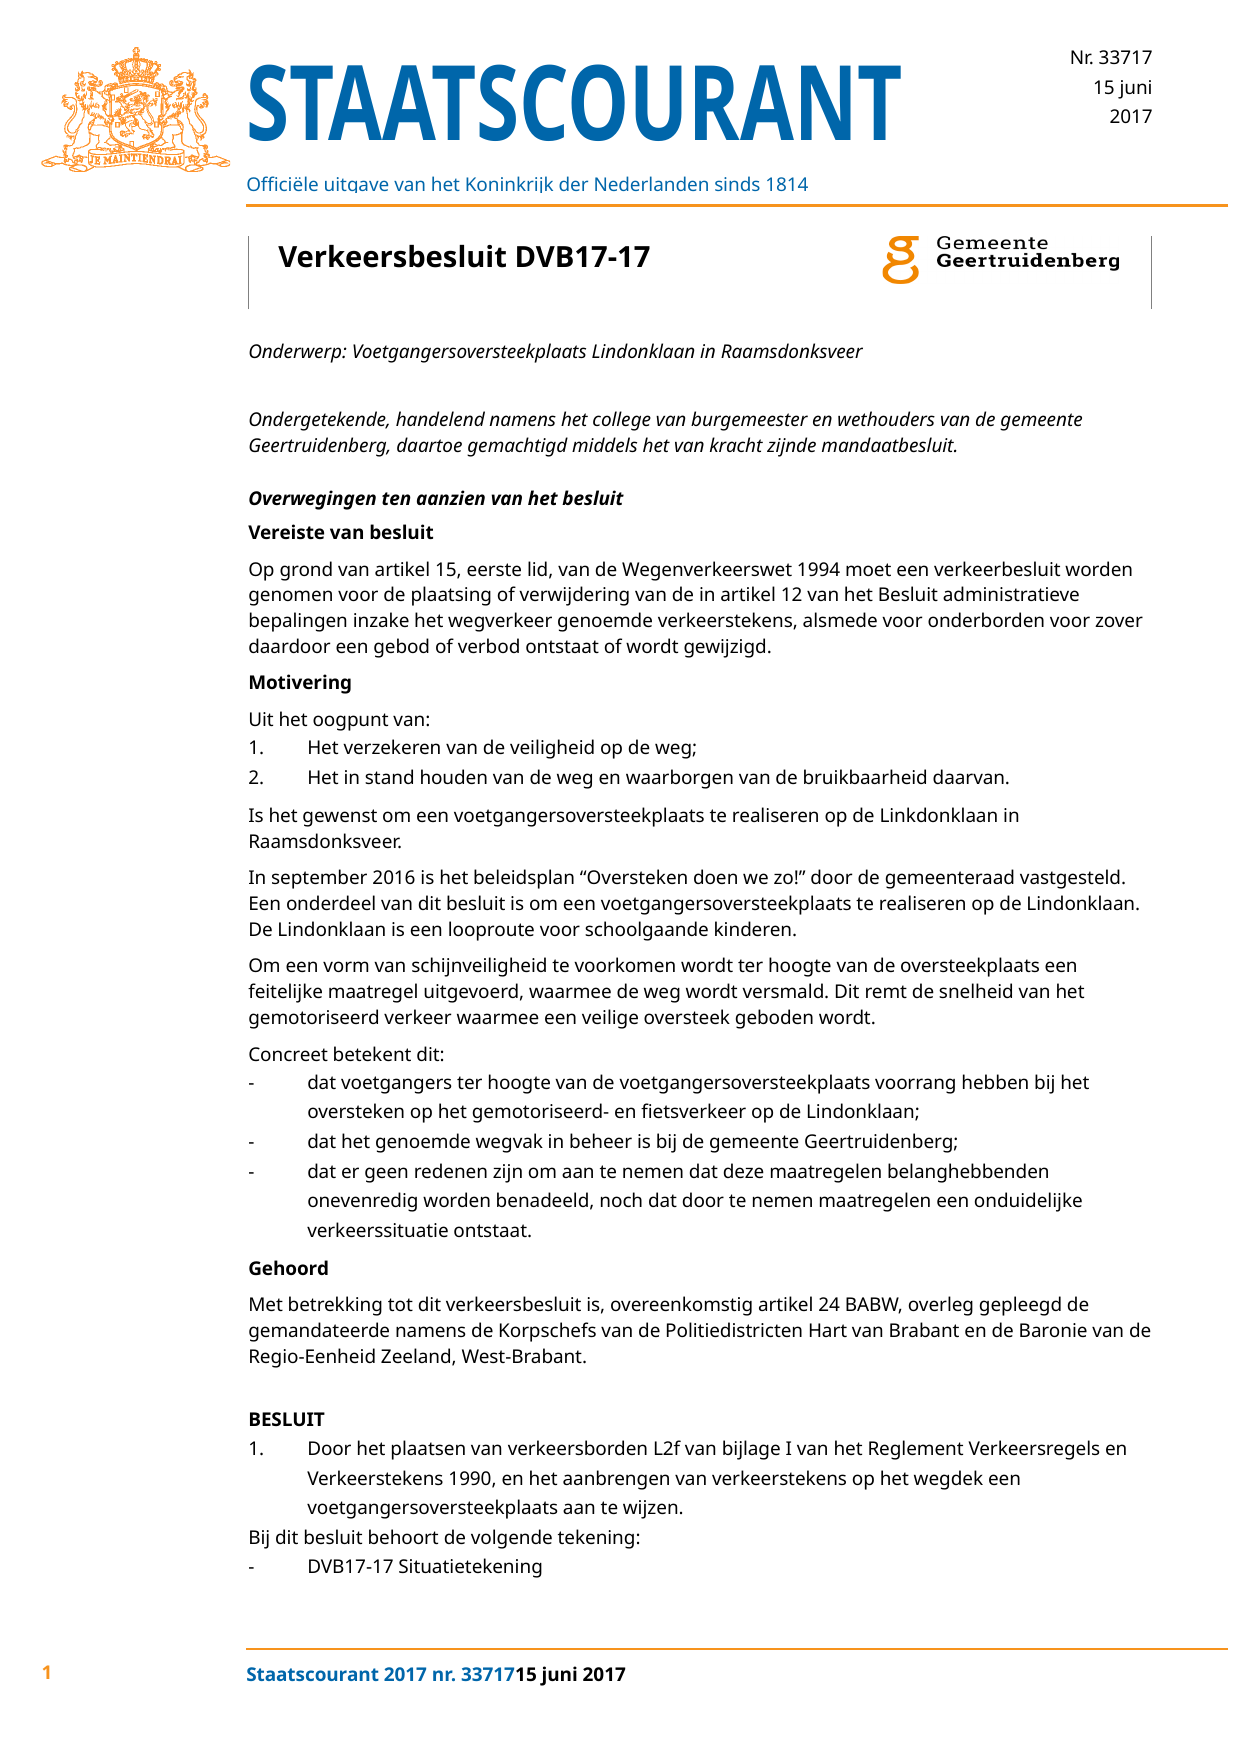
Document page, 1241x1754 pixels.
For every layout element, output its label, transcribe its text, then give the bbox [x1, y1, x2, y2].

list dat het genoemde wegvak in beheer is bij de gemeente Geertruidenberg; [248, 1128, 1152, 1154]
text Op grond van artikel 15, eerste lid, van de Wegenverkeerswet 1994 moet een verkeerbesluit worden genomen voor de plaatsing of verwijdering van de in artikel 12 van het Besluit administratieve bepalingen inzake het wegverkeer genoemde verkeerstekens, alsmede voor onderborden voor zover daardoor een gebod of verbod ontstaat of wordt gewijzigd. [248, 556, 1152, 659]
text Vereiste van besluit [248, 519, 1152, 545]
list dat er geen redenen zijn om aan te nemen dat deze maatregelen belanghebbenden onevenredig worden benadeeld, noch dat door te nemen maatregelen een onduidelijke verkeerssituatie ontstaat. [248, 1158, 1152, 1243]
list Door het plaatsen van verkeersborden L2f van bijlage I van het Reglement Verkeersregels en Verkeerstekens 1990, en het aanbrengen van verkeerstekens op het wegdek een voetgangersoversteekplaats aan te wijzen. [248, 1435, 1152, 1520]
text Is het gewenst om een voetgangersoversteekplaats te realiseren op de Linkdonklaan in Raamsdonksveer. [248, 802, 1152, 853]
text Motivering [248, 669, 1152, 695]
text Uit het oogpunt van: [248, 706, 1152, 732]
text Ondergetekende, handelend namens het college van burgemeester en wethouders van de gemeente Geertruidenberg, daartoe gemachtigd middels het van kracht zijnde mandaatbesluit. [248, 406, 1152, 458]
list DVB17-17 Situatietekening [248, 1554, 1152, 1579]
table_header [1119, 236, 1151, 283]
list Het verzekeren van de veiligheid op de weg; [248, 734, 1152, 760]
table_header [850, 284, 1151, 309]
text Gehoord [248, 1255, 1152, 1281]
table_header Verkeersbesluit DVB17-17 [249, 236, 850, 309]
list Het in stand houden van de weg en waarborgen van de bruikbaarheid daarvan. [248, 764, 1152, 790]
picture [882, 236, 1119, 284]
text Concreet betekent dit: [248, 1041, 1152, 1066]
list dat voetgangers ter hoogte van de voetgangersoversteekplaats voorrang hebben bij het oversteken op het gemotoriseerd- en fietsverkeer op de Lindonklaan; [248, 1069, 1152, 1124]
text Met betrekking tot dit verkeersbesluit is, overeenkomstig artikel 24 BABW, overleg gepleegd de gemandateerde namens de Korpschefs van de Politiedistricten Hart van Brabant en de Baronie van de Regio-Eenheid Zeeland, West-Brabant. [248, 1292, 1152, 1369]
text Onderwerp: Voetgangersoversteekplaats Lindonklaan in Raamsdonksveer [248, 339, 1152, 364]
text BESLUIT [248, 1406, 1152, 1431]
text In september 2016 is het beleidsplan “Oversteken doen we zo!” door de gemeenteraad vastgesteld. Een onderdeel van dit besluit is om een voetgangersoversteekplaats te realiseren op de Lindonklaan. De Lindonklaan is een looproute voor schoolgaande kinderen. [248, 864, 1152, 942]
table_header [850, 236, 882, 283]
text Bij dit besluit behoort de volgende tekening: [248, 1524, 1152, 1550]
text Om een vorm van schijnveiligheid te voorkomen wordt ter hoogte van de oversteekplaats een feitelijke maatregel uitgevoerd, waarmee de weg wordt versmald. Dit remt de snelheid van het gemotoriseerd verkeer waarmee een veilige oversteek geboden wordt. [248, 953, 1152, 1030]
picture [41, 47, 231, 172]
text Overwegingen ten aanzien van het besluit [248, 485, 1152, 511]
